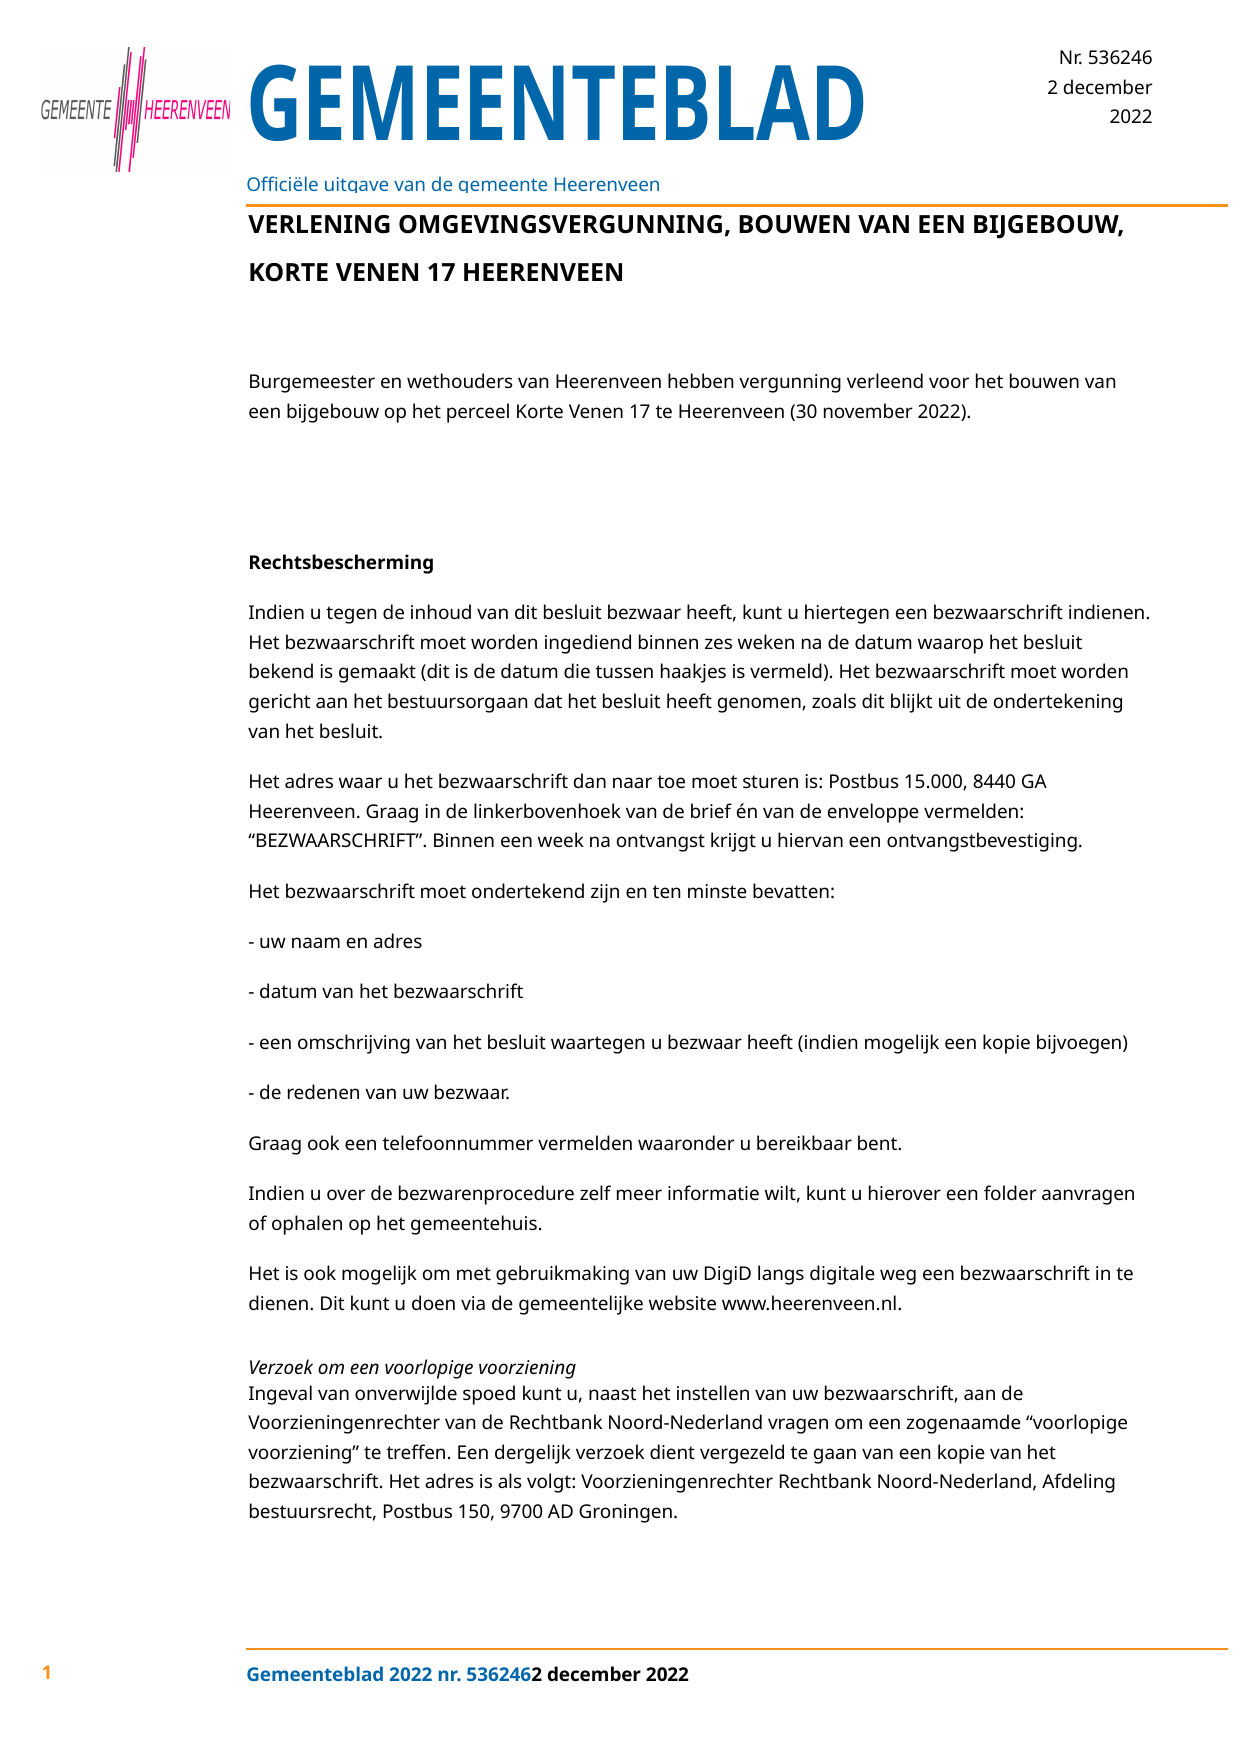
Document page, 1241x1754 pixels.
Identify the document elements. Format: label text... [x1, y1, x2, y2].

text Graag ook een telefoonnummer vermelden waaronder u bereikbaar bent. [248, 1130, 1152, 1156]
text - uw naam en adres [248, 928, 1152, 954]
text Het is ook mogelijk om met gebruikmaking van uw DigiD langs digitale weg een bezwaarschrift in te dienen. Dit kunt u doen via de gemeentelijke website www.heerenveen.nl. [248, 1260, 1152, 1316]
text Burgemeester en wethouders van Heerenveen hebben vergunning verleend voor het bouwen van een bijgebouw op het perceel Korte Venen 17 te Heerenveen (30 november 2022). [248, 368, 1152, 424]
text Indien u tegen de inhoud van dit besluit bezwaar heeft, kunt u hiertegen een bezwaarschrift indienen. Het bezwaarschrift moet worden ingediend binnen zes weken na de datum waarop het besluit bekend is gemaakt (dit is de datum die tussen haakjes is vermeld). Het bezwaarschrift moet worden gericht aan het bestuursorgaan dat het besluit heeft genomen, zoals dit blijkt uit de ondertekening van het besluit. [248, 599, 1152, 744]
picture [41, 47, 231, 172]
text Verzoek om een voorlopige voorziening [248, 1354, 1152, 1380]
text Indien u over de bezwarenprocedure zelf meer informatie wilt, kunt u hierover een folder aanvragen of ophalen op het gemeentehuis. [248, 1180, 1152, 1236]
text Het bezwaarschrift moet ondertekend zijn en ten minste bevatten: [248, 878, 1152, 904]
text - datum van het bezwaarschrift [248, 979, 1152, 1004]
text VERLENING OMGEVINGSVERGUNNING, BOUWEN VAN EEN BIJGEBOUW, KORTE VENEN 17 HEERENVEEN [248, 207, 1152, 288]
text - een omschrijving van het besluit waartegen u bezwaar heeft (indien mogelijk een kopie bijvoegen) [248, 1029, 1152, 1055]
text - de redenen van uw bezwaar. [248, 1079, 1152, 1105]
text Ingeval van onverwijlde spoed kunt u, naast het instellen van uw bezwaarschrift, aan de Voorzieningenrechter van de Rechtbank Noord-Nederland vragen om een zogenaamde “voorlopige voorziening” te treffen. Een dergelijk verzoek dient vergezeld te gaan van een kopie van het bezwaarschrift. Het adres is als volgt: Voorzieningenrechter Rechtbank Noord-Nederland, Afdeling bestuursrecht, Postbus 150, 9700 AD Groningen. [248, 1380, 1152, 1524]
text Rechtsbescherming [248, 549, 1152, 575]
text Het adres waar u het bezwaarschrift dan naar toe moet sturen is: Postbus 15.000, 8440 GA Heerenveen. Graag in de linkerbovenhoek van de brief én van de enveloppe vermelden: “BEZWAARSCHRIFT”. Binnen een week na ontvangst krijgt u hiervan een ontvangstbevestiging. [248, 768, 1152, 853]
